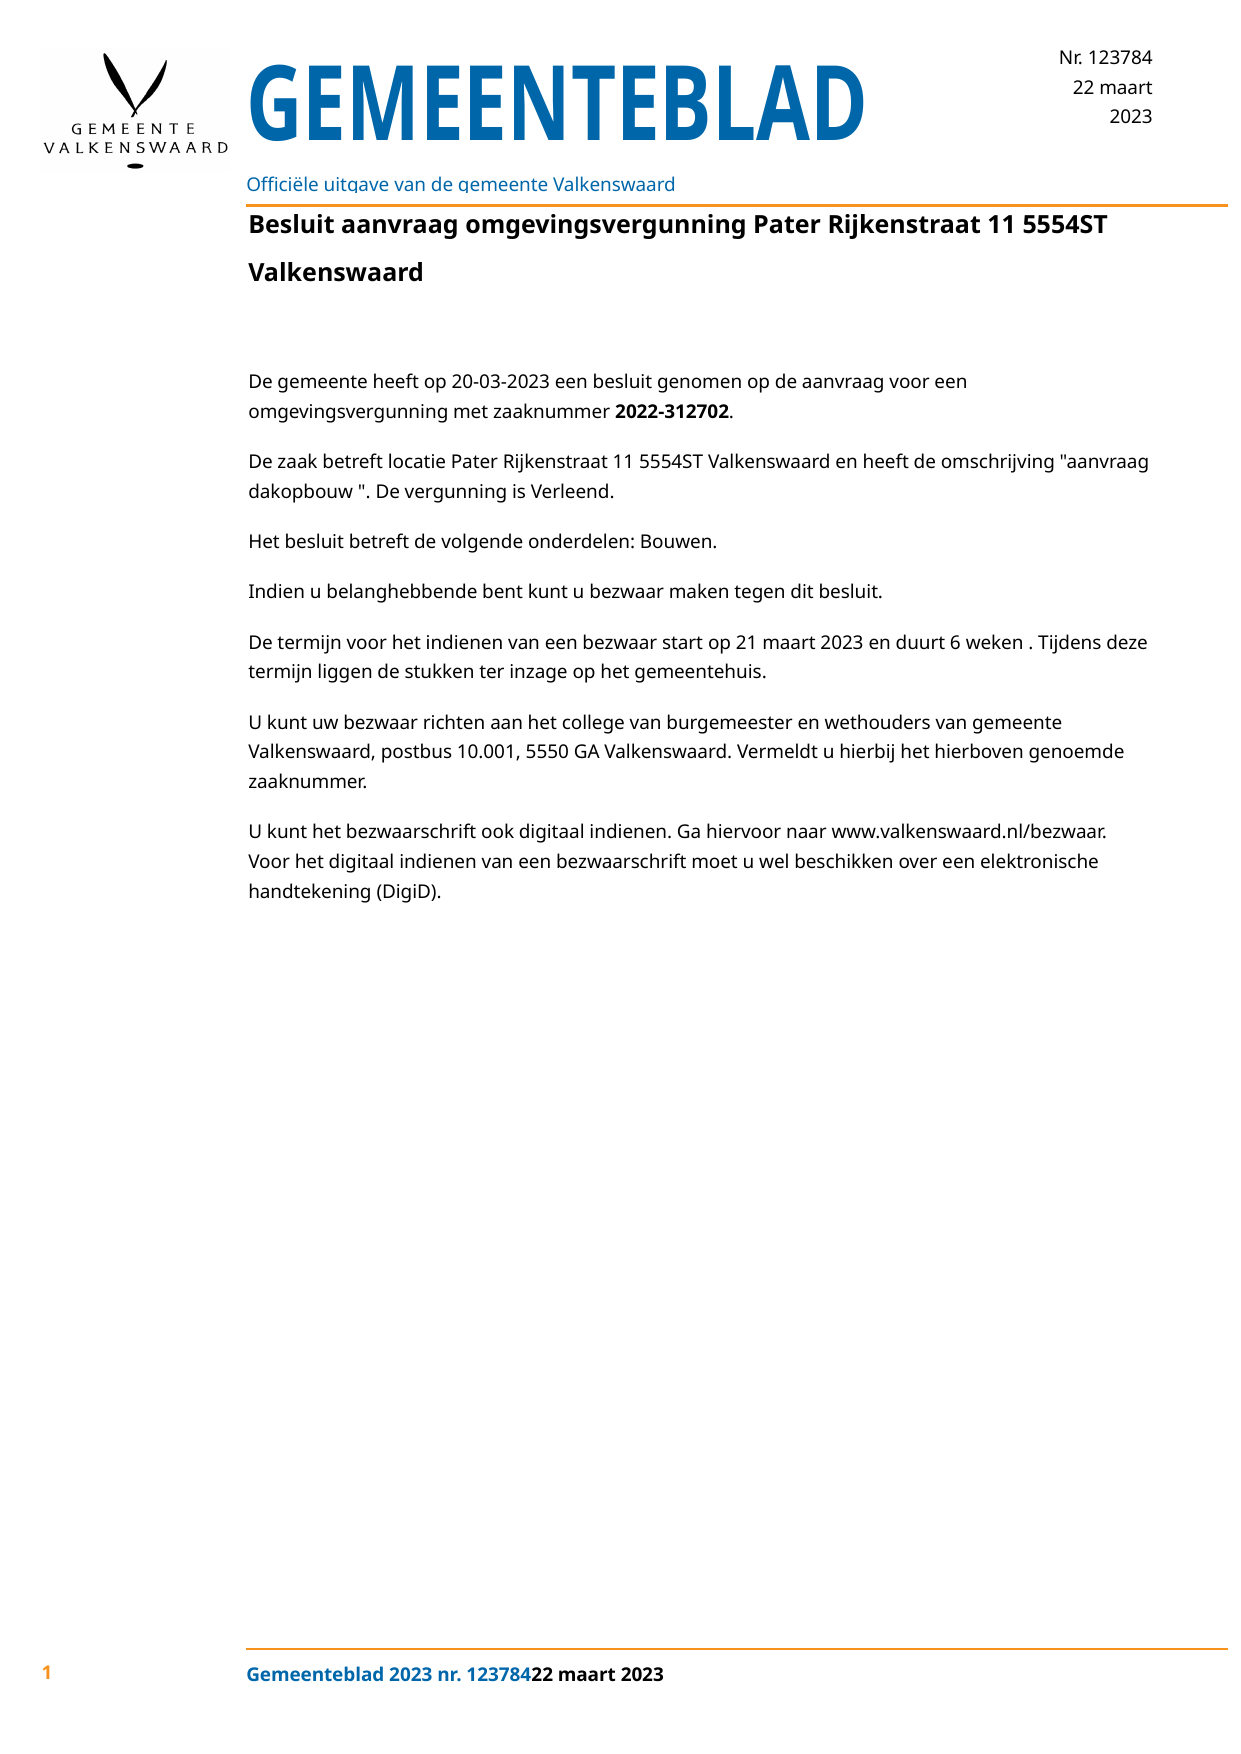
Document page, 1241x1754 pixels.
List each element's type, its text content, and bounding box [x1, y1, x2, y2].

text Besluit aanvraag omgevingsvergunning Pater Rijkenstraat 11 5554ST Valkenswaard [248, 207, 1152, 288]
text U kunt uw bezwaar richten aan het college van burgemeester en wethouders van gemeente Valkenswaard, postbus 10.001, 5550 GA Valkenswaard. Vermeldt u hierbij het hierboven genoemde zaaknummer. [248, 709, 1152, 794]
picture [41, 47, 231, 172]
text Het besluit betreft de volgende onderdelen: Bouwen. [248, 528, 1152, 554]
text U kunt het bezwaarschrift ook digitaal indienen. Ga hiervoor naar www.valkenswaard.nl/bezwaar. Voor het digitaal indienen van een bezwaarschrift moet u wel beschikken over een elektronische handtekening (DigiD). [248, 819, 1152, 904]
text De termijn voor het indienen van een bezwaar start op 21 maart 2023 en duurt 6 weken . Tijdens deze termijn liggen de stukken ter inzage op het gemeentehuis. [248, 629, 1152, 684]
text De gemeente heeft op 20-03-2023 een besluit genomen op de aanvraag voor een omgevingsvergunning met zaaknummer 2022-312702. [248, 368, 1152, 424]
text De zaak betreft locatie Pater Rijkenstraat 11 5554ST Valkenswaard en heeft de omschrijving "aanvraag dakopbouw ". De vergunning is Verleend. [248, 448, 1152, 504]
text Indien u belanghebbende bent kunt u bezwaar maken tegen dit besluit. [248, 579, 1152, 604]
